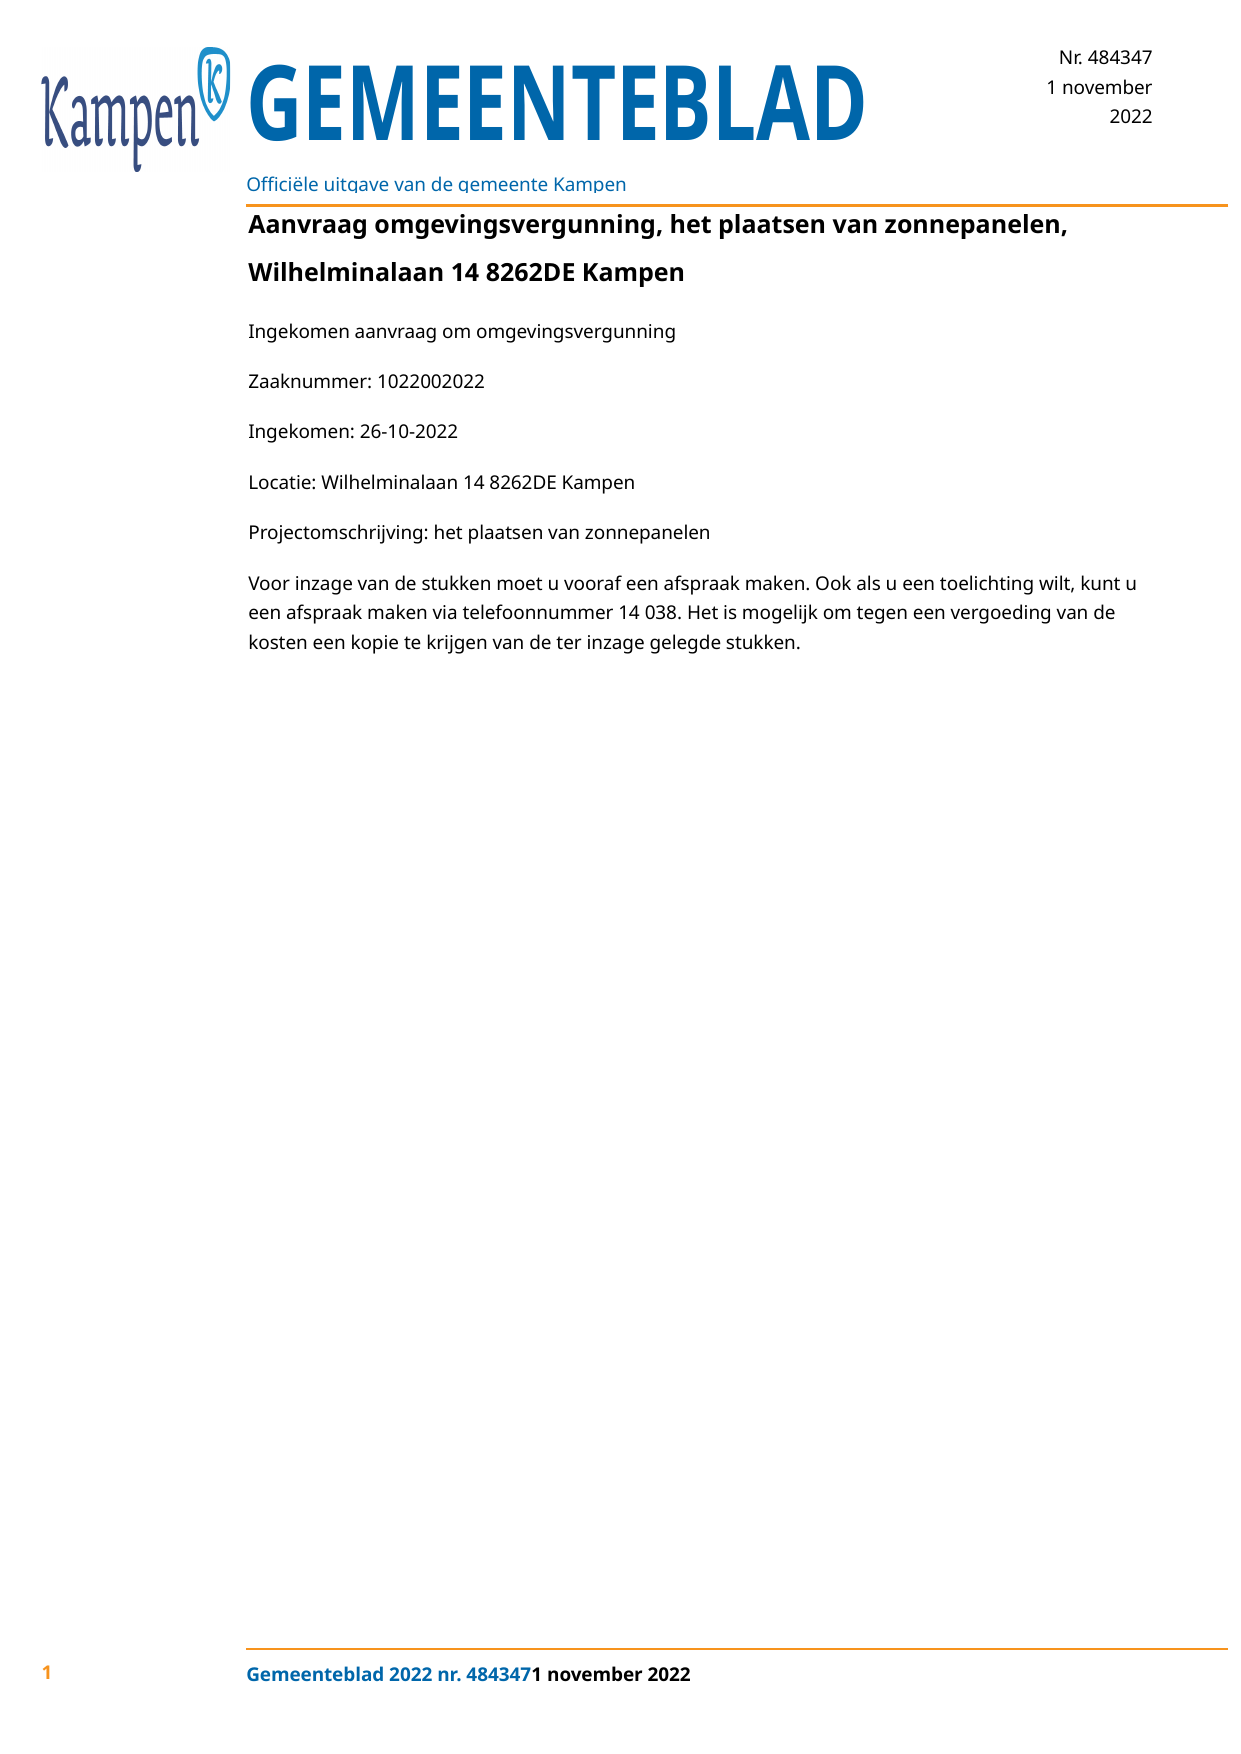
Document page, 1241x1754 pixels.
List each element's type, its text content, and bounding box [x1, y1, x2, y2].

text Aanvraag omgevingsvergunning, het plaatsen van zonnepanelen, Wilhelminalaan 14 8262DE Kampen [248, 207, 1152, 288]
text Locatie: Wilhelminalaan 14 8262DE Kampen [248, 469, 1152, 495]
picture [41, 47, 231, 172]
text Projectomschrijving: het plaatsen van zonnepanelen [248, 519, 1152, 545]
text Ingekomen aanvraag om omgevingsvergunning [248, 318, 1152, 344]
text Voor inzage van de stukken moet u vooraf een afspraak maken. Ook als u een toelichting wilt, kunt u een afspraak maken via telefoonnummer 14 038. Het is mogelijk om tegen een vergoeding van de kosten een kopie te krijgen van de ter inzage gelegde stukken. [248, 570, 1152, 655]
text Zaaknummer: 1022002022 [248, 368, 1152, 394]
text Ingekomen: 26-10-2022 [248, 419, 1152, 444]
